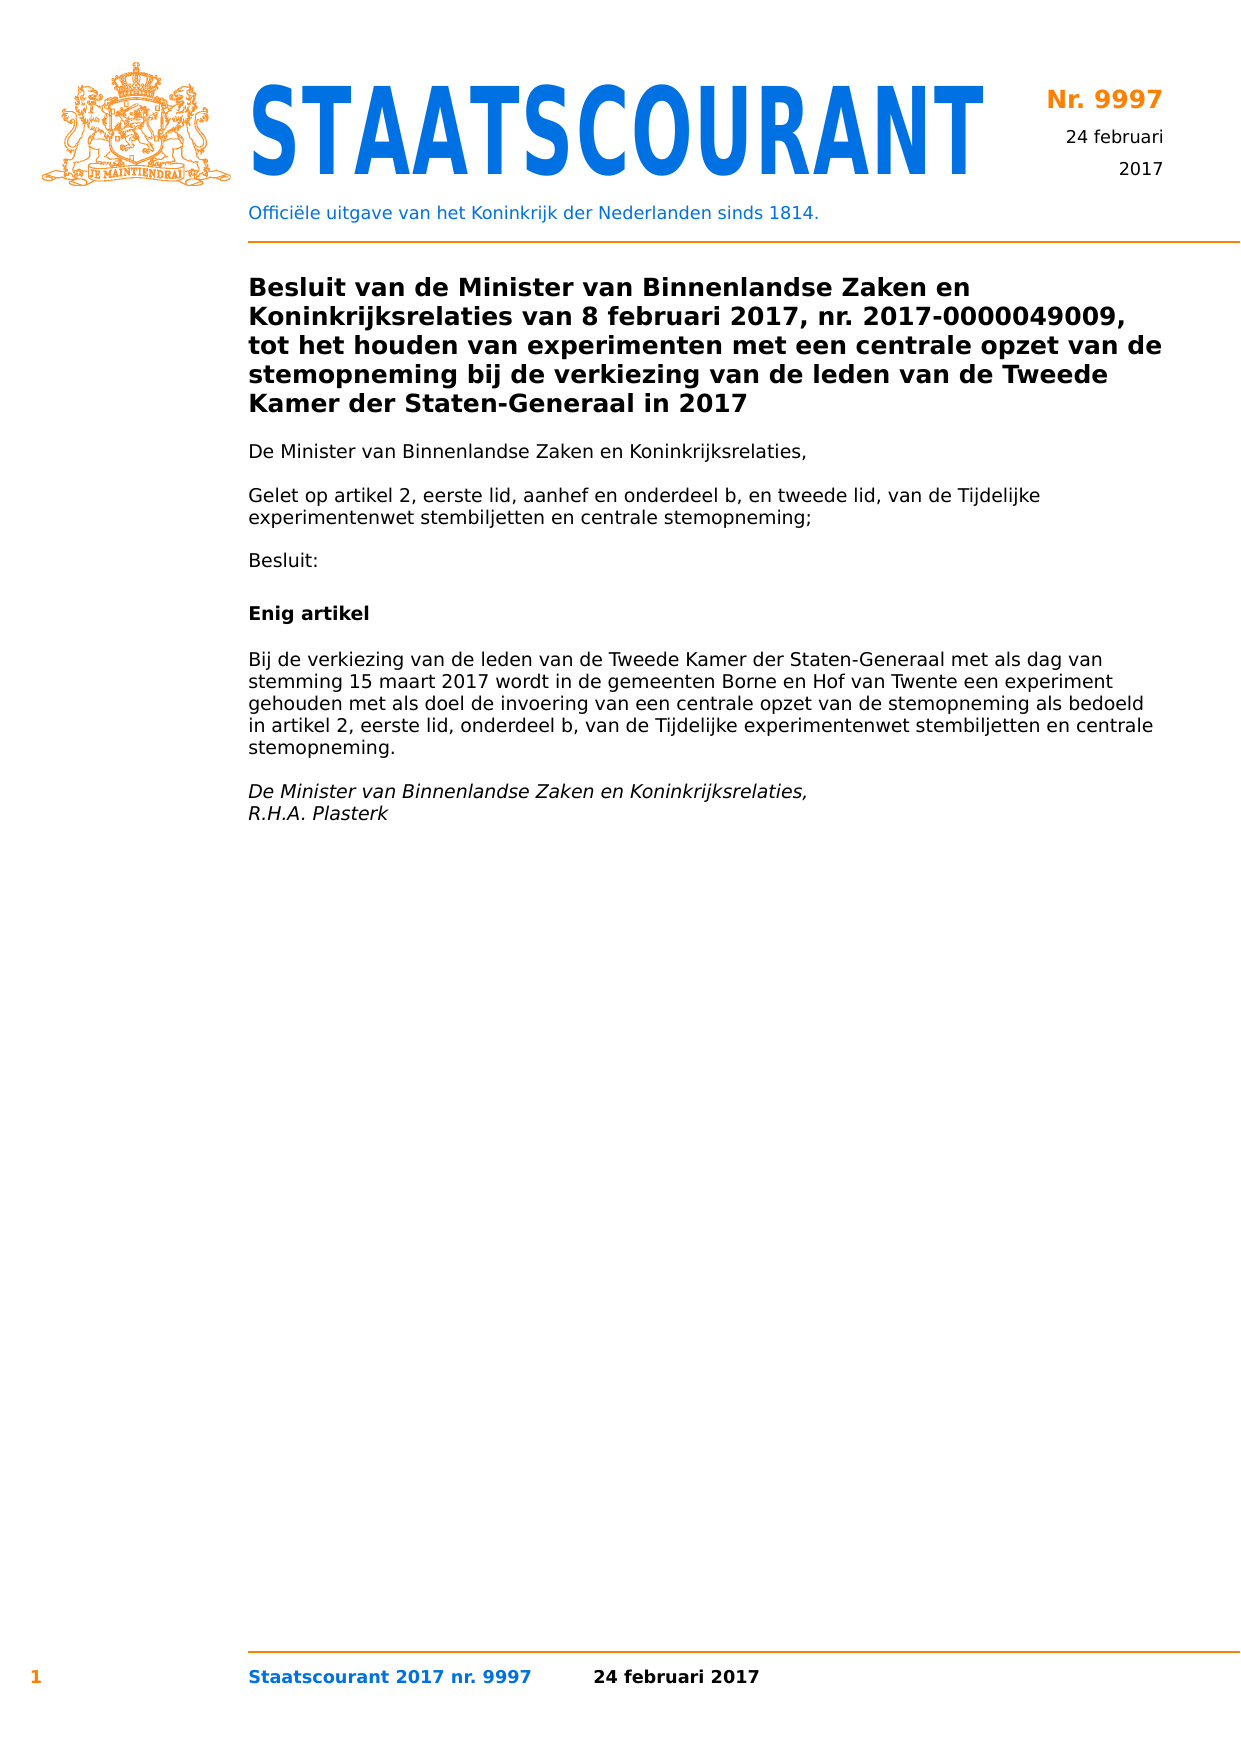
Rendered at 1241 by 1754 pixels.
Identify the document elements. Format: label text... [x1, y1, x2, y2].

text Gelet op artikel 2, eerste lid, aanhef en onderdeel b, en tweede lid, van de Tijdelijke experimentenwet stembiljetten en centrale stemopneming; [248, 484, 1163, 528]
table_header Nr. 9997 [998, 62, 1240, 121]
picture [41, 62, 231, 186]
subtitle Besluit van de Minister van Binnenlandse Zaken en Koninkrijksrelaties van 8 februari 2017, nr. 2017-0000049009, tot het houden van experimenten met een centrale opzet van de stemopneming bij de verkiezing van de leden van de Tweede Kamer der Staten-Generaal in 2017 [248, 273, 1163, 419]
table_cell Officiële uitgave van het Koninkrijk der Nederlanden sinds 1814. [248, 203, 1240, 241]
table_header STAATSCOURANT [248, 62, 998, 203]
text De Minister van Binnenlandse Zaken en Koninkrijksrelaties, [248, 441, 1163, 463]
table_cell 2017 [998, 153, 1240, 203]
subtitle Enig artikel [248, 602, 1163, 624]
text De Minister van Binnenlandse Zaken en Koninkrijksrelaties, R.H.A. Plasterk [248, 781, 1163, 825]
text Bij de verkiezing van de leden van de Tweede Kamer der Staten-Generaal met als dag van stemming 15 maart 2017 wordt in de gemeenten Borne en Hof van Twente een experiment gehouden met als doel de invoering van een centrale opzet van de stemopneming als bedoeld in artikel 2, eerste lid, onderdeel b, van de Tijdelijke experimentenwet stembiljetten en centrale stemopneming. [248, 649, 1163, 759]
table_header [25, 62, 248, 241]
table_cell 24 februari [998, 121, 1240, 153]
text Besluit: [248, 550, 1163, 572]
